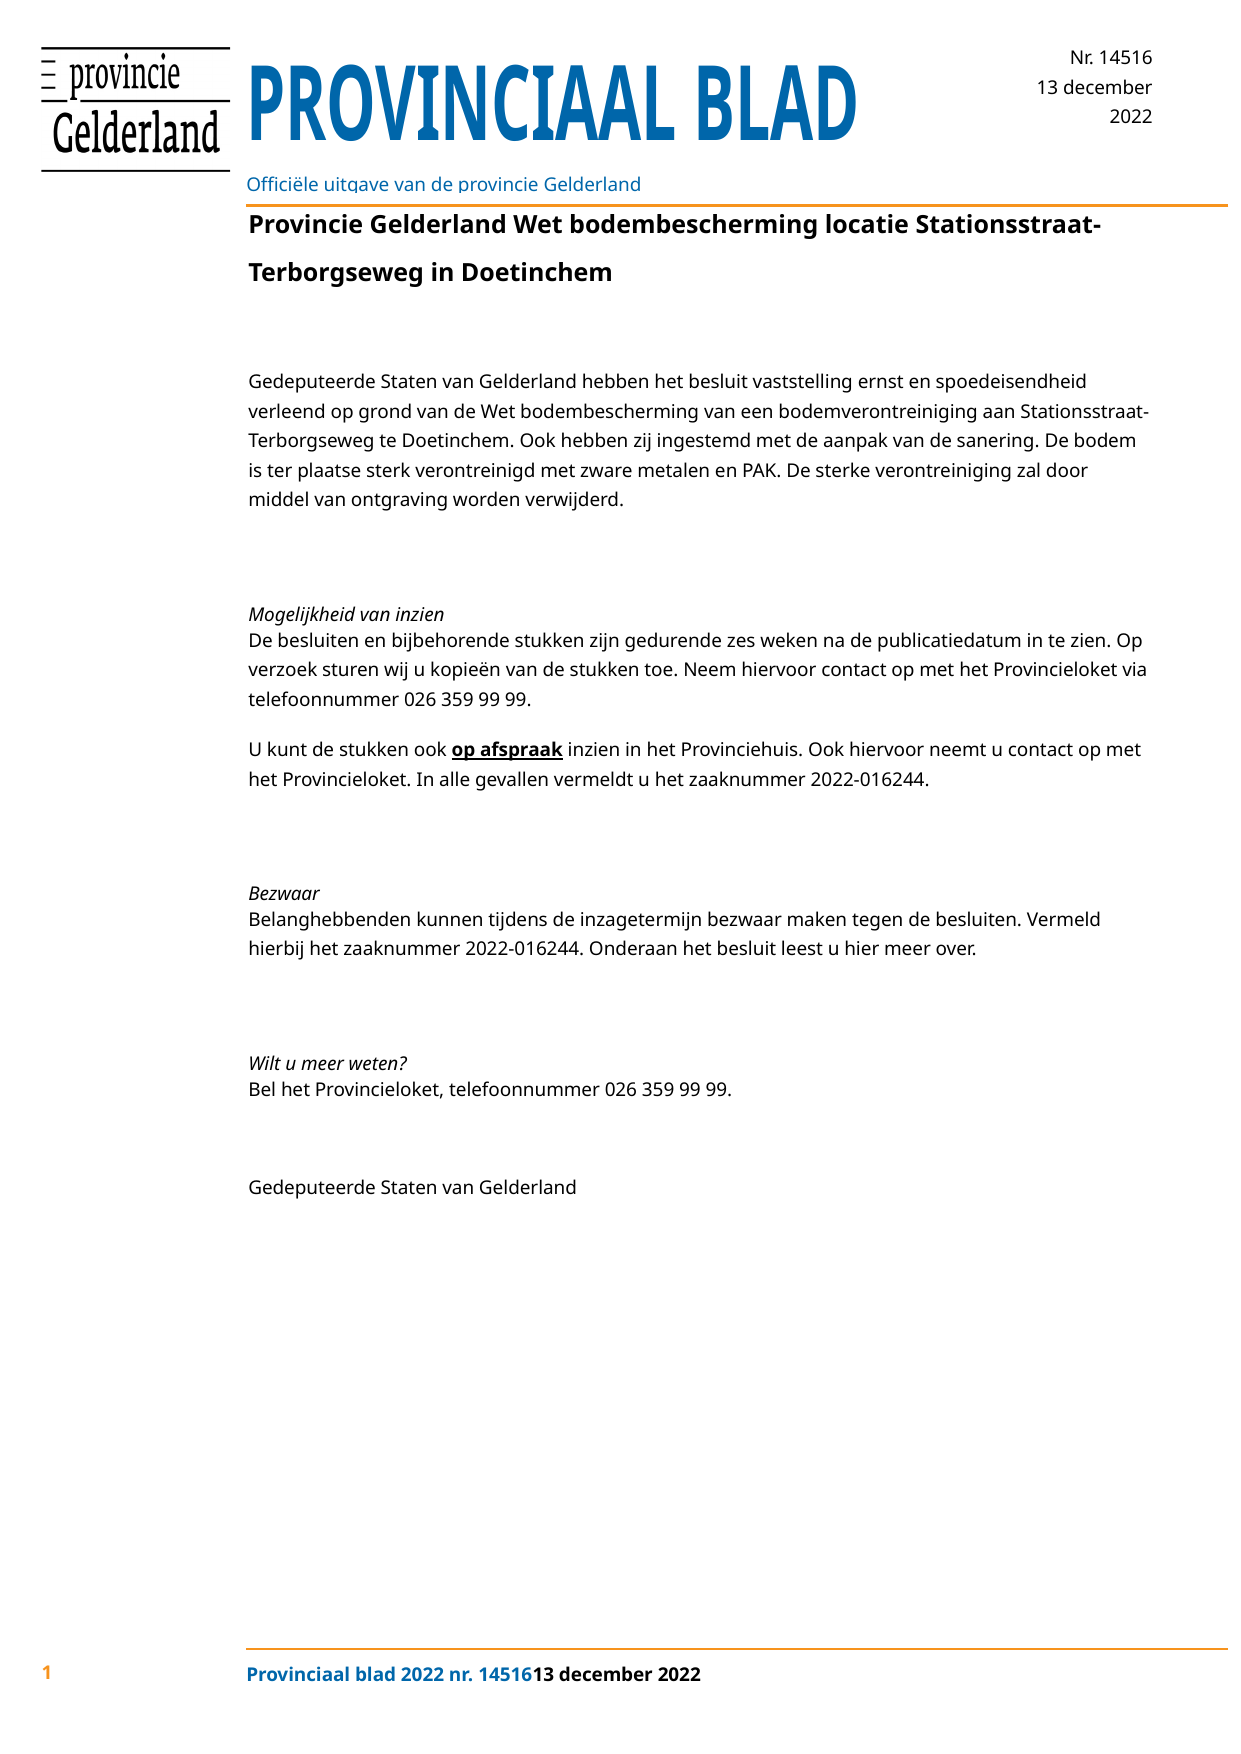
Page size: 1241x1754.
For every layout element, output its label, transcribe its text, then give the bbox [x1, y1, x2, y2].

text De besluiten en bijbehorende stukken zijn gedurende zes weken na de publicatiedatum in te zien. Op verzoek sturen wij u kopieën van de stukken toe. Neem hiervoor contact op met het Provincieloket via telefoonnummer 026 359 99 99. [248, 627, 1152, 712]
text Wilt u meer weten? [248, 1050, 1152, 1076]
text U kunt de stukken ook op afspraak inzien in het Provinciehuis. Ook hiervoor neemt u contact op met het Provincieloket. In alle gevallen vermeldt u het zaaknummer 2022-016244. [248, 736, 1152, 792]
text Gedeputeerde Staten van Gelderland hebben het besluit vaststelling ernst en spoedeisendheid verleend op grond van de Wet bodembescherming van een bodemverontreiniging aan Stationsstraat-Terborgseweg te Doetinchem. Ook hebben zij ingestemd met de aanpak van de sanering. De bodem is ter plaatse sterk verontreinigd met zware metalen en PAK. De sterke verontreiniging zal door middel van ontgraving worden verwijderd. [248, 368, 1152, 512]
text Bel het Provincieloket, telefoonnummer 026 359 99 99. [248, 1076, 1152, 1101]
text Mogelijkheid van inzien [248, 601, 1152, 627]
text Belanghebbenden kunnen tijdens de inzagetermijn bezwaar maken tegen de besluiten. Vermeld hierbij het zaaknummer 2022-016244. Onderaan het besluit leest u hier meer over. [248, 906, 1152, 961]
text Bezwaar [248, 880, 1152, 906]
text Provincie Gelderland Wet bodembescherming locatie Stationsstraat-Terborgseweg in Doetinchem [248, 207, 1152, 288]
text Gedeputeerde Staten van Gelderland [248, 1174, 1152, 1200]
picture [41, 47, 231, 172]
